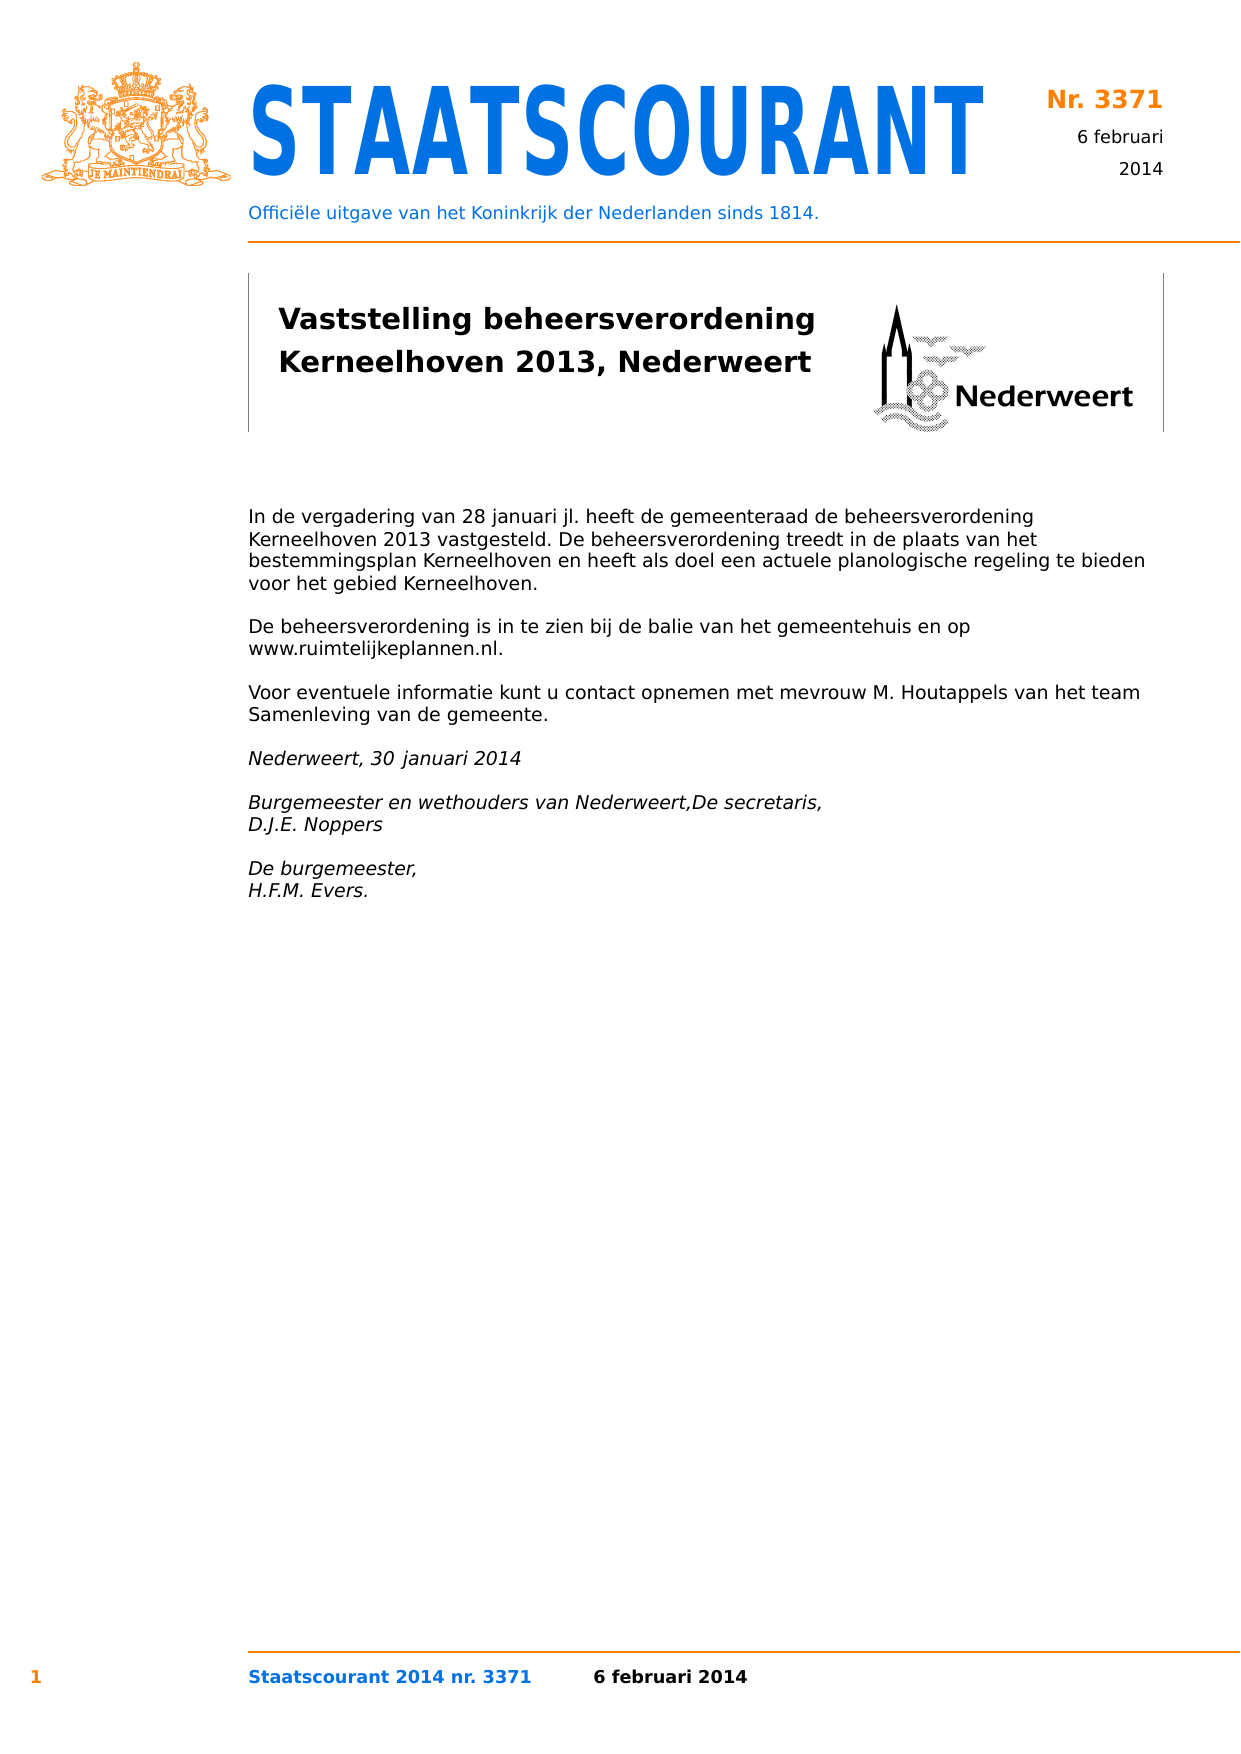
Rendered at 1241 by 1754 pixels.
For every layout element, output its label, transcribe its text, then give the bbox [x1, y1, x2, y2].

table_header STAATSCOURANT [248, 62, 998, 203]
table_header [25, 62, 248, 241]
table_header Nr. 3371 [998, 62, 1240, 121]
subtitle Vaststelling beheersverordening Kerneelhoven 2013, Nederweert [249, 273, 1163, 432]
table_cell 2014 [998, 153, 1240, 203]
text Burgemeester en wethouders van Nederweert,De secretaris, D.J.E. Noppers [248, 792, 1163, 836]
text In de vergadering van 28 januari jl. heeft de gemeenteraad de beheersverordening Kerneelhoven 2013 vastgesteld. De beheersverordening treedt in de plaats van het bestemmingsplan Kerneelhoven en heeft als doel een actuele planologische regeling te bieden voor het gebied Kerneelhoven. [248, 506, 1163, 594]
table_cell 6 februari [998, 121, 1240, 153]
text De burgemeester, H.F.M. Evers. [248, 858, 1163, 902]
table_cell Officiële uitgave van het Koninkrijk der Nederlanden sinds 1814. [248, 203, 1240, 241]
text Nederweert, 30 januari 2014 [248, 748, 1163, 770]
picture [41, 62, 231, 186]
picture [873, 302, 1134, 433]
text De beheersverordening is in te zien bij de balie van het gemeentehuis en op www.ruimtelijkeplannen.nl. [248, 616, 1163, 660]
text Voor eventuele informatie kunt u contact opnemen met mevrouw M. Houtappels van het team Samenleving van de gemeente. [248, 682, 1163, 726]
